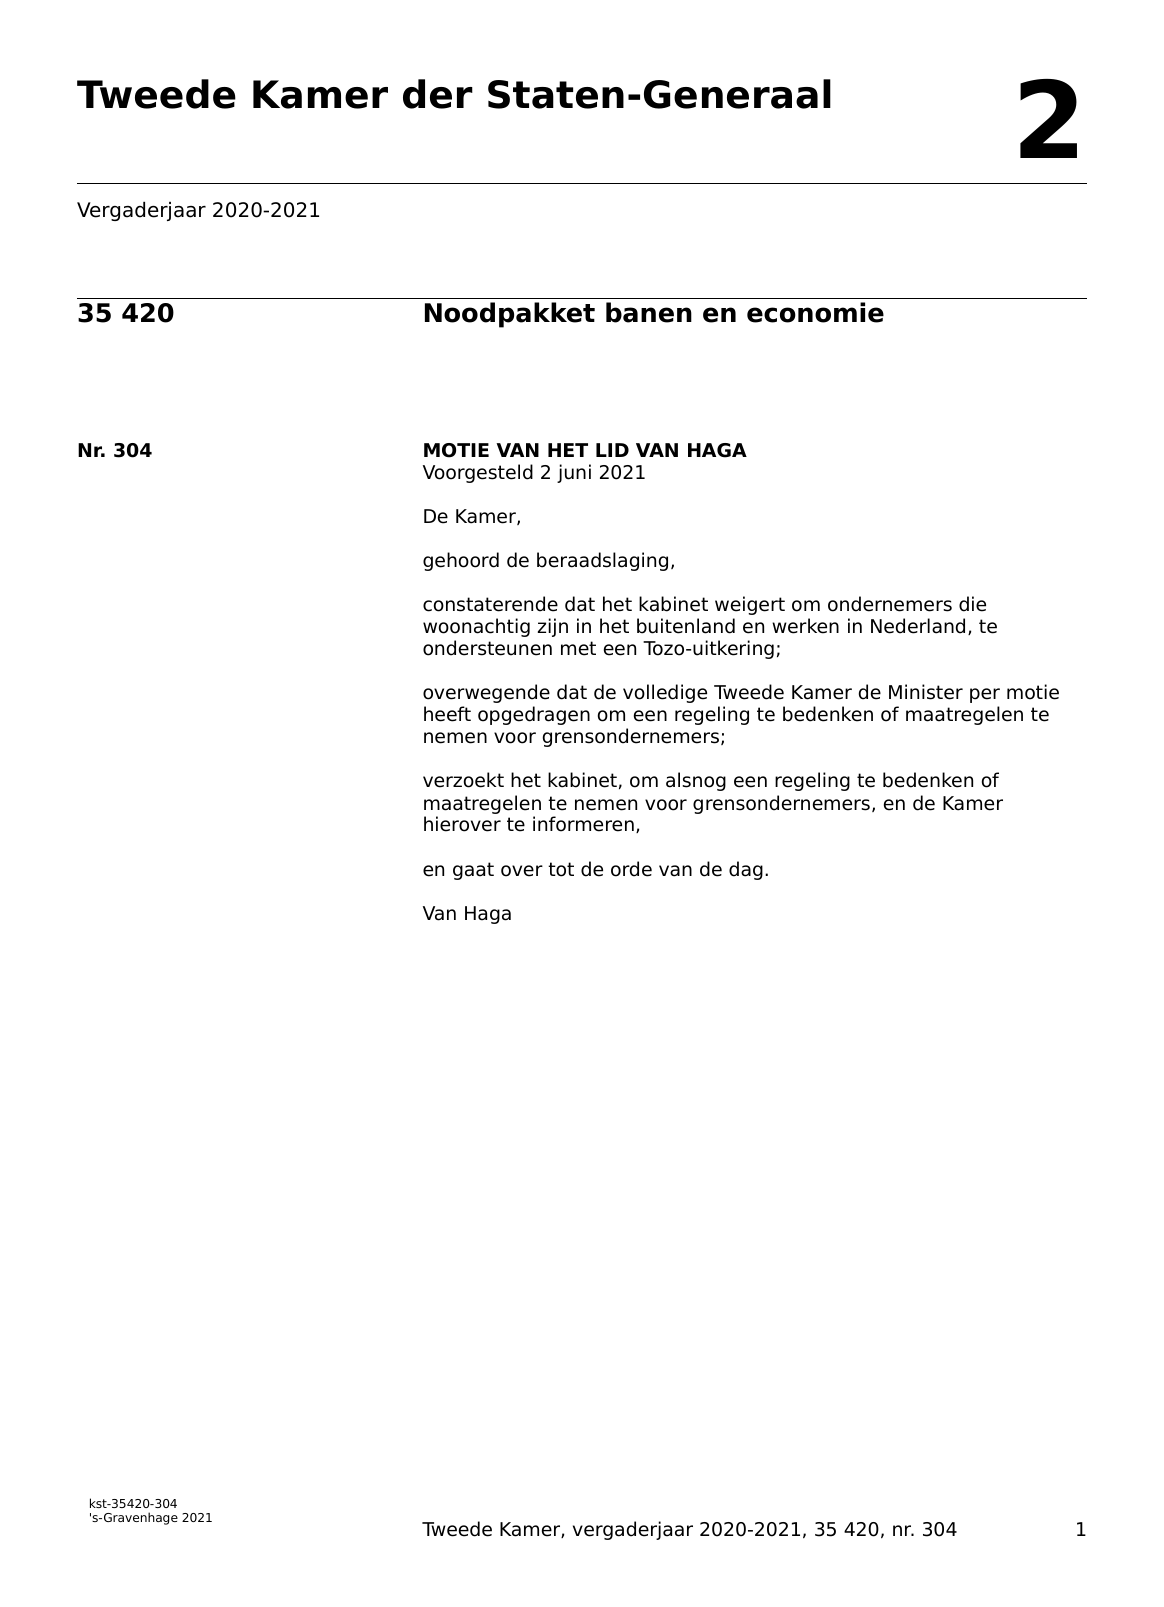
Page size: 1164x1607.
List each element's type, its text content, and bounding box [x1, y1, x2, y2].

table_cell Vergaderjaar 2020-2021 [77, 184, 1087, 298]
subtitle Nr. 304 MOTIE VAN HET LID VAN HAGA [77, 440, 1087, 462]
subtitle 35 420 Noodpakket banen en economie [77, 299, 1087, 329]
text 's-Gravenhage 2021 [88, 1511, 323, 1525]
text Van Haga [422, 903, 1087, 925]
text gehoord de beraadslaging, [422, 550, 1087, 572]
table_header Tweede Kamer der Staten-Generaal [77, 59, 886, 183]
text overwegende dat de volledige Tweede Kamer de Minister per motie heeft opgedragen om een regeling te bedenken of maatregelen te nemen voor grensondernemers; [422, 682, 1087, 748]
text De Kamer, [422, 506, 1087, 528]
text Voorgesteld 2 juni 2021 [422, 462, 1087, 484]
text kst-35420-304 [88, 1497, 323, 1511]
text verzoekt het kabinet, om alsnog een regeling te bedenken of maatregelen te nemen voor grensondernemers, en de Kamer hierover te informeren, [422, 770, 1087, 836]
text constaterende dat het kabinet weigert om ondernemers die woonachtig zijn in het buitenland en werken in Nederland, te ondersteunen met een Tozo-uitkering; [422, 594, 1087, 660]
table_header 2 [886, 59, 1087, 183]
text en gaat over tot de orde van de dag. [422, 858, 1087, 881]
